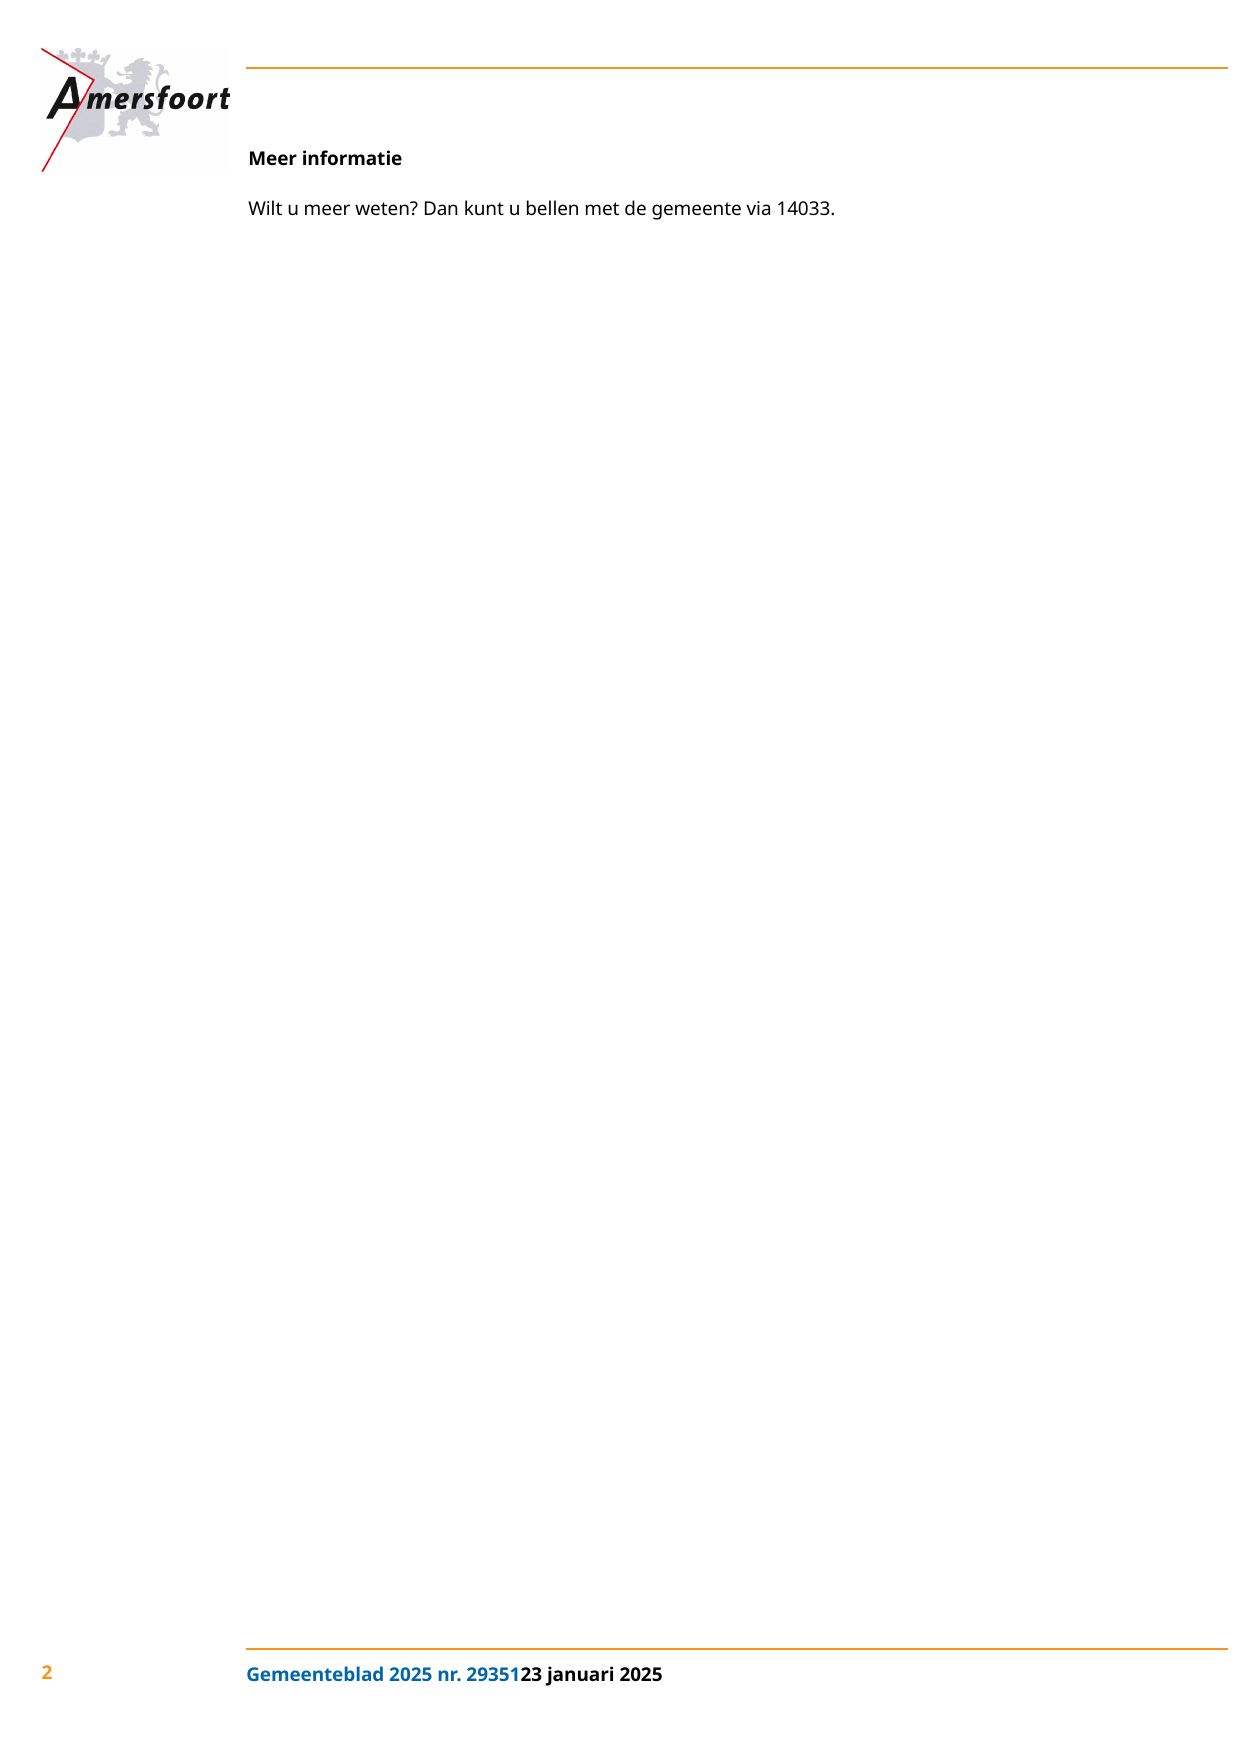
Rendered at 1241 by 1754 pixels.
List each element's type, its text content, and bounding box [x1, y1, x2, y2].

text Wilt u meer weten? Dan kunt u bellen met de gemeente via 14033. [248, 196, 1152, 221]
text Meer informatie [248, 145, 1152, 171]
picture [41, 47, 231, 172]
